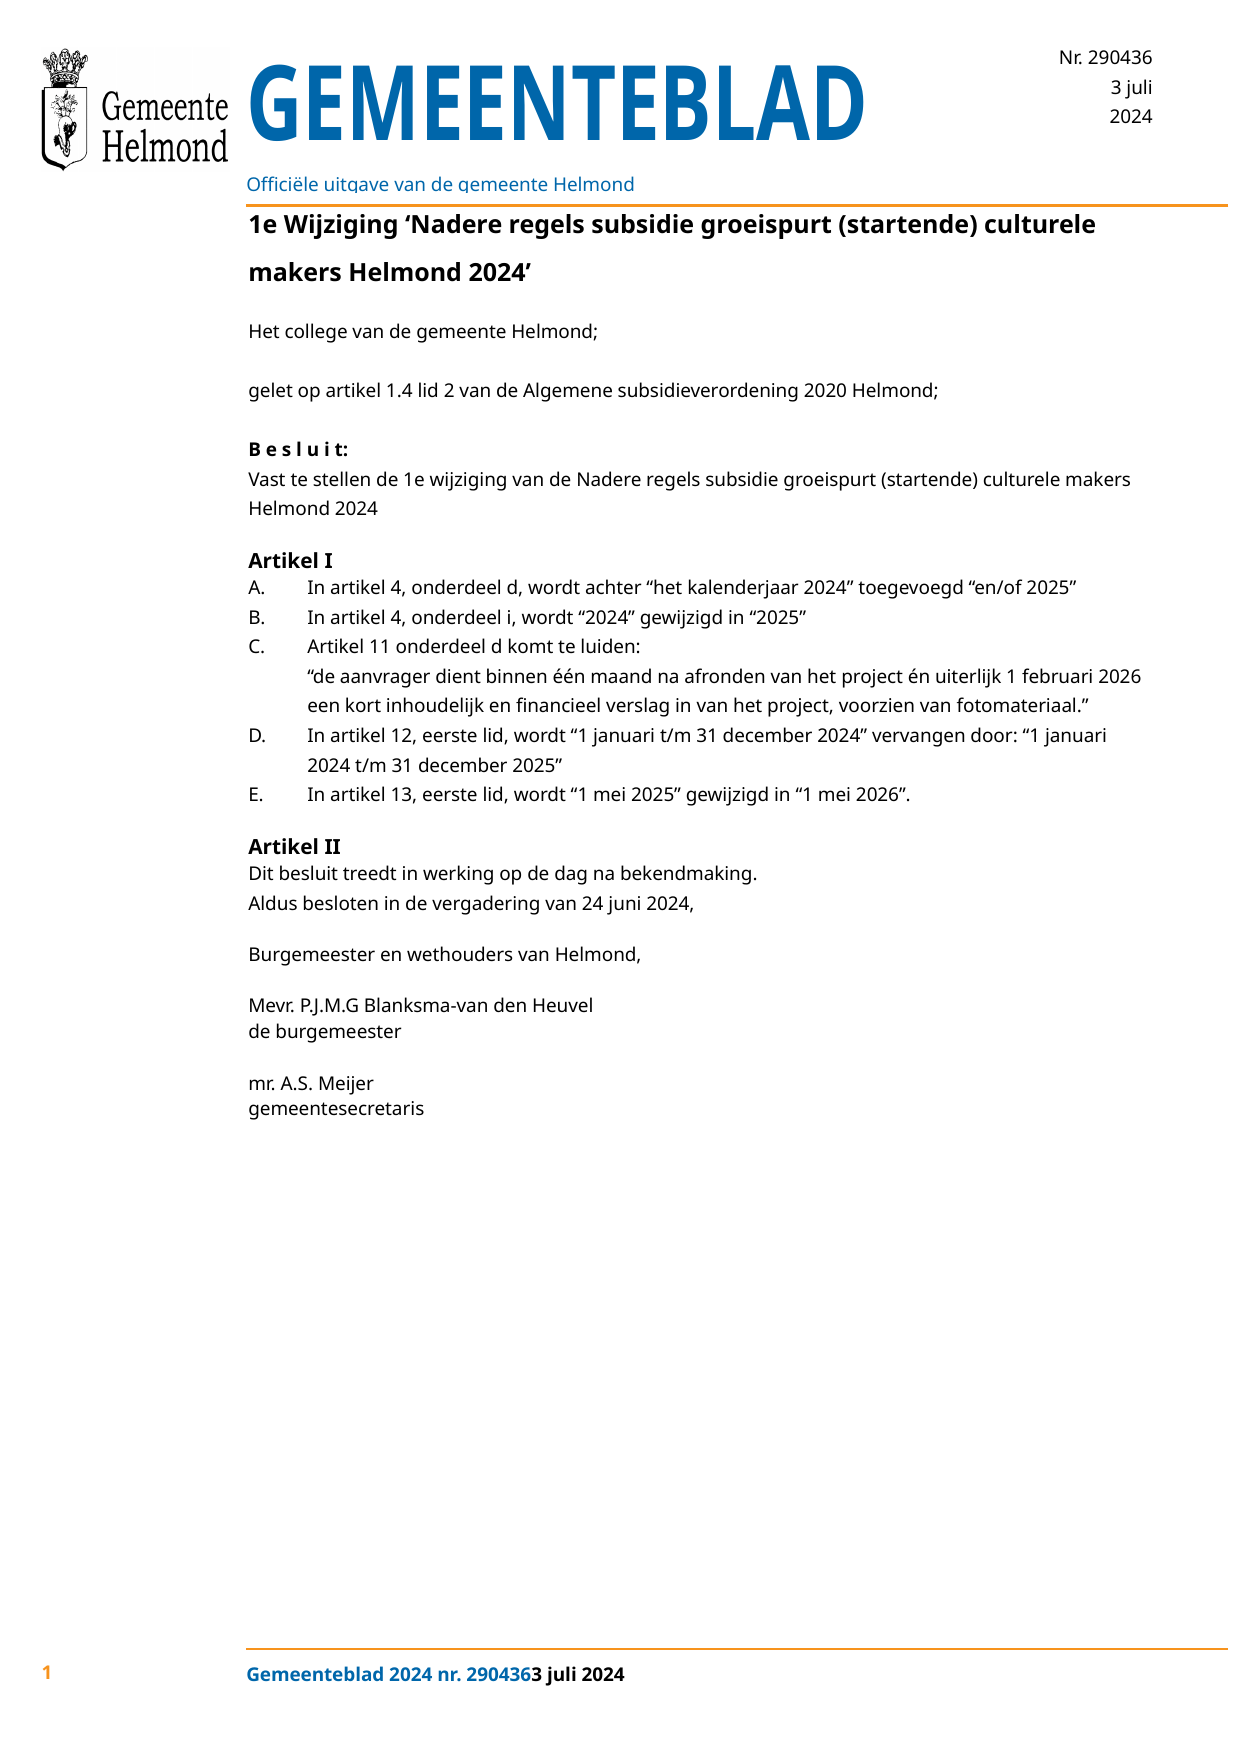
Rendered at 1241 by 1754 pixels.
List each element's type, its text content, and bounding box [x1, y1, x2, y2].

text Burgemeester en wethouders van Helmond, [248, 941, 1152, 967]
list Artikel 11 onderdeel d komt te luiden: [248, 633, 1152, 659]
text Artikel II [248, 832, 1152, 860]
text Aldus besloten in de vergadering van 24 juni 2024, [248, 890, 1152, 916]
text 1e Wijziging ‘Nadere regels subsidie groeispurt (startende) culturele makers Helmond 2024’ [248, 207, 1152, 288]
list In artikel 4, onderdeel i, wordt “2024” gewijzigd in “2025” [248, 604, 1152, 629]
text gelet op artikel 1.4 lid 2 van de Algemene subsidieverordening 2020 Helmond; [248, 377, 1152, 403]
list “de aanvrager dient binnen één maand na afronden van het project én uiterlijk 1 februari 2026 een kort inhoudelijk en financieel verslag in van het project, voorzien van fotomateriaal.” [248, 663, 1152, 718]
text Het college van de gemeente Helmond; [248, 318, 1152, 344]
picture [41, 47, 231, 172]
text gemeentesecretaris [248, 1096, 1152, 1121]
text B e s l u i t: [248, 436, 1152, 462]
text Dit besluit treedt in werking op de dag na bekendmaking. [248, 860, 1152, 886]
text de burgemeester [248, 1018, 1152, 1044]
text Mevr. P.J.M.G Blanksma-van den Heuvel [248, 993, 1152, 1018]
text Vast te stellen de 1e wijziging van de Nadere regels subsidie groeispurt (startende) culturele makers Helmond 2024 [248, 466, 1152, 521]
list In artikel 4, onderdeel d, wordt achter “het kalenderjaar 2024” toegevoegd “en/of 2025” [248, 574, 1152, 600]
list In artikel 12, eerste lid, wordt “1 januari t/m 31 december 2024” vervangen door: “1 januari 2024 t/m 31 december 2025” [248, 722, 1152, 777]
text mr. A.S. Meijer [248, 1070, 1152, 1096]
list In artikel 13, eerste lid, wordt “1 mei 2025” gewijzigd in “1 mei 2026”. [248, 781, 1152, 807]
text Artikel I [248, 546, 1152, 574]
